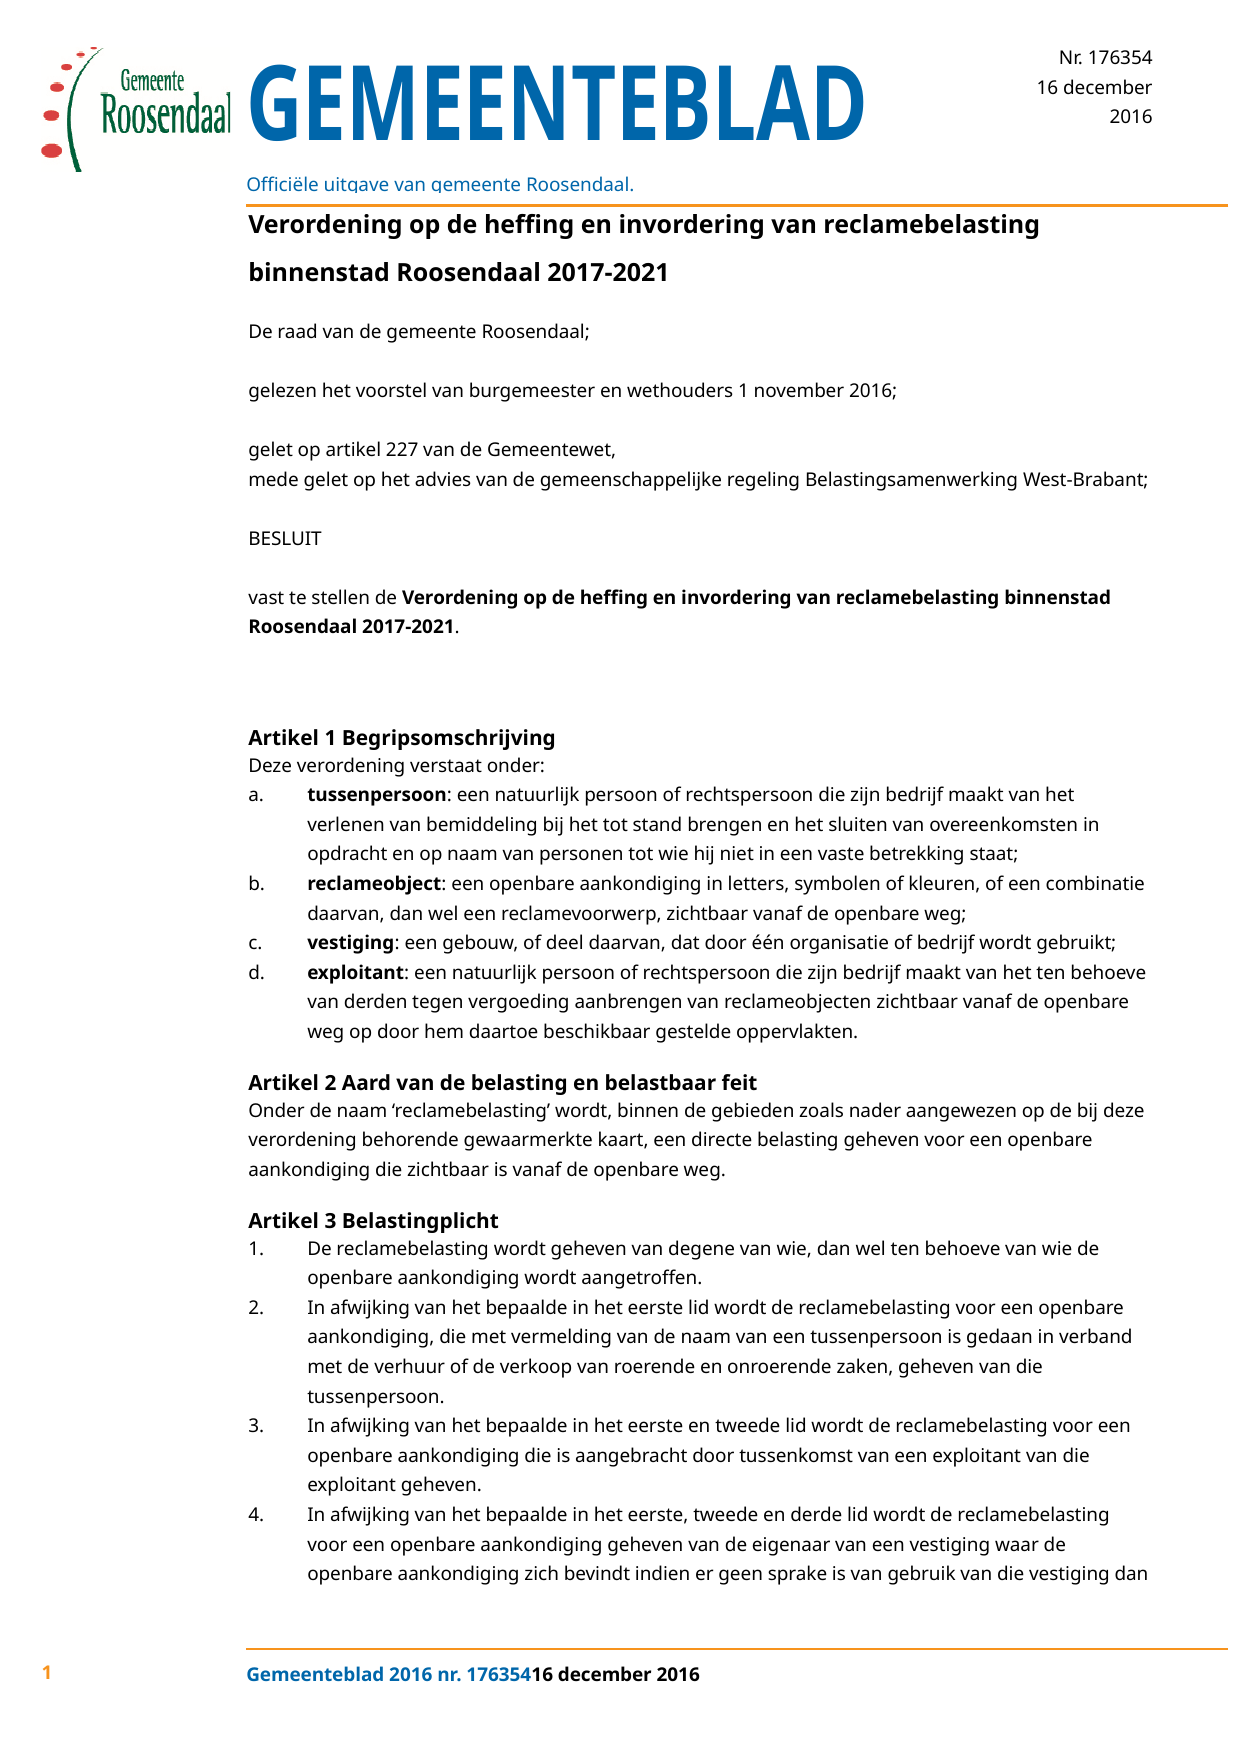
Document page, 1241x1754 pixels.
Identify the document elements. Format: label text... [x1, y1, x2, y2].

list In afwijking van het bepaalde in het eerste lid wordt de reclamebelasting voor een openbare aankondiging, die met vermelding van de naam van een tussenpersoon is gedaan in verband met de verhuur of de verkoop van roerende en onroerende zaken, geheven van die tussenpersoon. [248, 1294, 1152, 1408]
list vestiging: een gebouw, of deel daarvan, dat door één organisatie of bedrijf wordt gebruikt; [248, 929, 1152, 955]
text vast te stellen de Verordening op de heffing en invordering van reclamebelasting binnenstad Roosendaal 2017-2021. [248, 584, 1152, 639]
list tussenpersoon: een natuurlijk persoon of rechtspersoon die zijn bedrijf maakt van het verlenen van bemiddeling bij het tot stand brengen en het sluiten van overeenkomsten in opdracht en op naam van personen tot wie hij niet in een vaste betrekking staat; [248, 781, 1152, 866]
list reclameobject: een openbare aankondiging in letters, symbolen of kleuren, of een combinatie daarvan, dan wel een reclamevoorwerp, zichtbaar vanaf de openbare weg; [248, 870, 1152, 925]
text Artikel 3 Belastingplicht [248, 1206, 1152, 1235]
text Onder de naam ‘reclamebelasting’ wordt, binnen de gebieden zoals nader aangewezen op de bij deze verordening behorende gewaarmerkte kaart, een directe belasting geheven voor een openbare aankondiging die zichtbaar is vanaf de openbare weg. [248, 1097, 1152, 1182]
list In afwijking van het bepaalde in het eerste en tweede lid wordt de reclamebelasting voor een openbare aankondiging die is aangebracht door tussenkomst van een exploitant van die exploitant geheven. [248, 1412, 1152, 1497]
text Deze verordening verstaat onder: [248, 752, 1152, 777]
list In afwijking van het bepaalde in het eerste, tweede en derde lid wordt de reclamebelasting voor een openbare aankondiging geheven van de eigenaar van een vestiging waar de openbare aankondiging zich bevindt indien er geen sprake is van gebruik van die vestiging dan [248, 1501, 1152, 1586]
text Artikel 1 Begripsomschrijving [248, 723, 1152, 752]
text gelet op artikel 227 van de Gemeentewet, [248, 436, 1152, 462]
text gelezen het voorstel van burgemeester en wethouders 1 november 2016; [248, 377, 1152, 403]
text De raad van de gemeente Roosendaal; [248, 318, 1152, 344]
list De reclamebelasting wordt geheven van degene van wie, dan wel ten behoeve van wie de openbare aankondiging wordt aangetroffen. [248, 1235, 1152, 1290]
text BESLUIT [248, 525, 1152, 551]
text mede gelet op het advies van de gemeenschappelijke regeling Belastingsamenwerking West-Brabant; [248, 466, 1152, 492]
list exploitant: een natuurlijk persoon of rechtspersoon die zijn bedrijf maakt van het ten behoeve van derden tegen vergoeding aanbrengen van reclameobjecten zichtbaar vanaf de openbare weg op door hem daartoe beschikbaar gestelde oppervlakten. [248, 959, 1152, 1044]
text Artikel 2 Aard van de belasting en belastbaar feit [248, 1068, 1152, 1097]
picture [41, 47, 231, 172]
text Verordening op de heffing en invordering van reclamebelasting binnenstad Roosendaal 2017-2021 [248, 207, 1152, 288]
